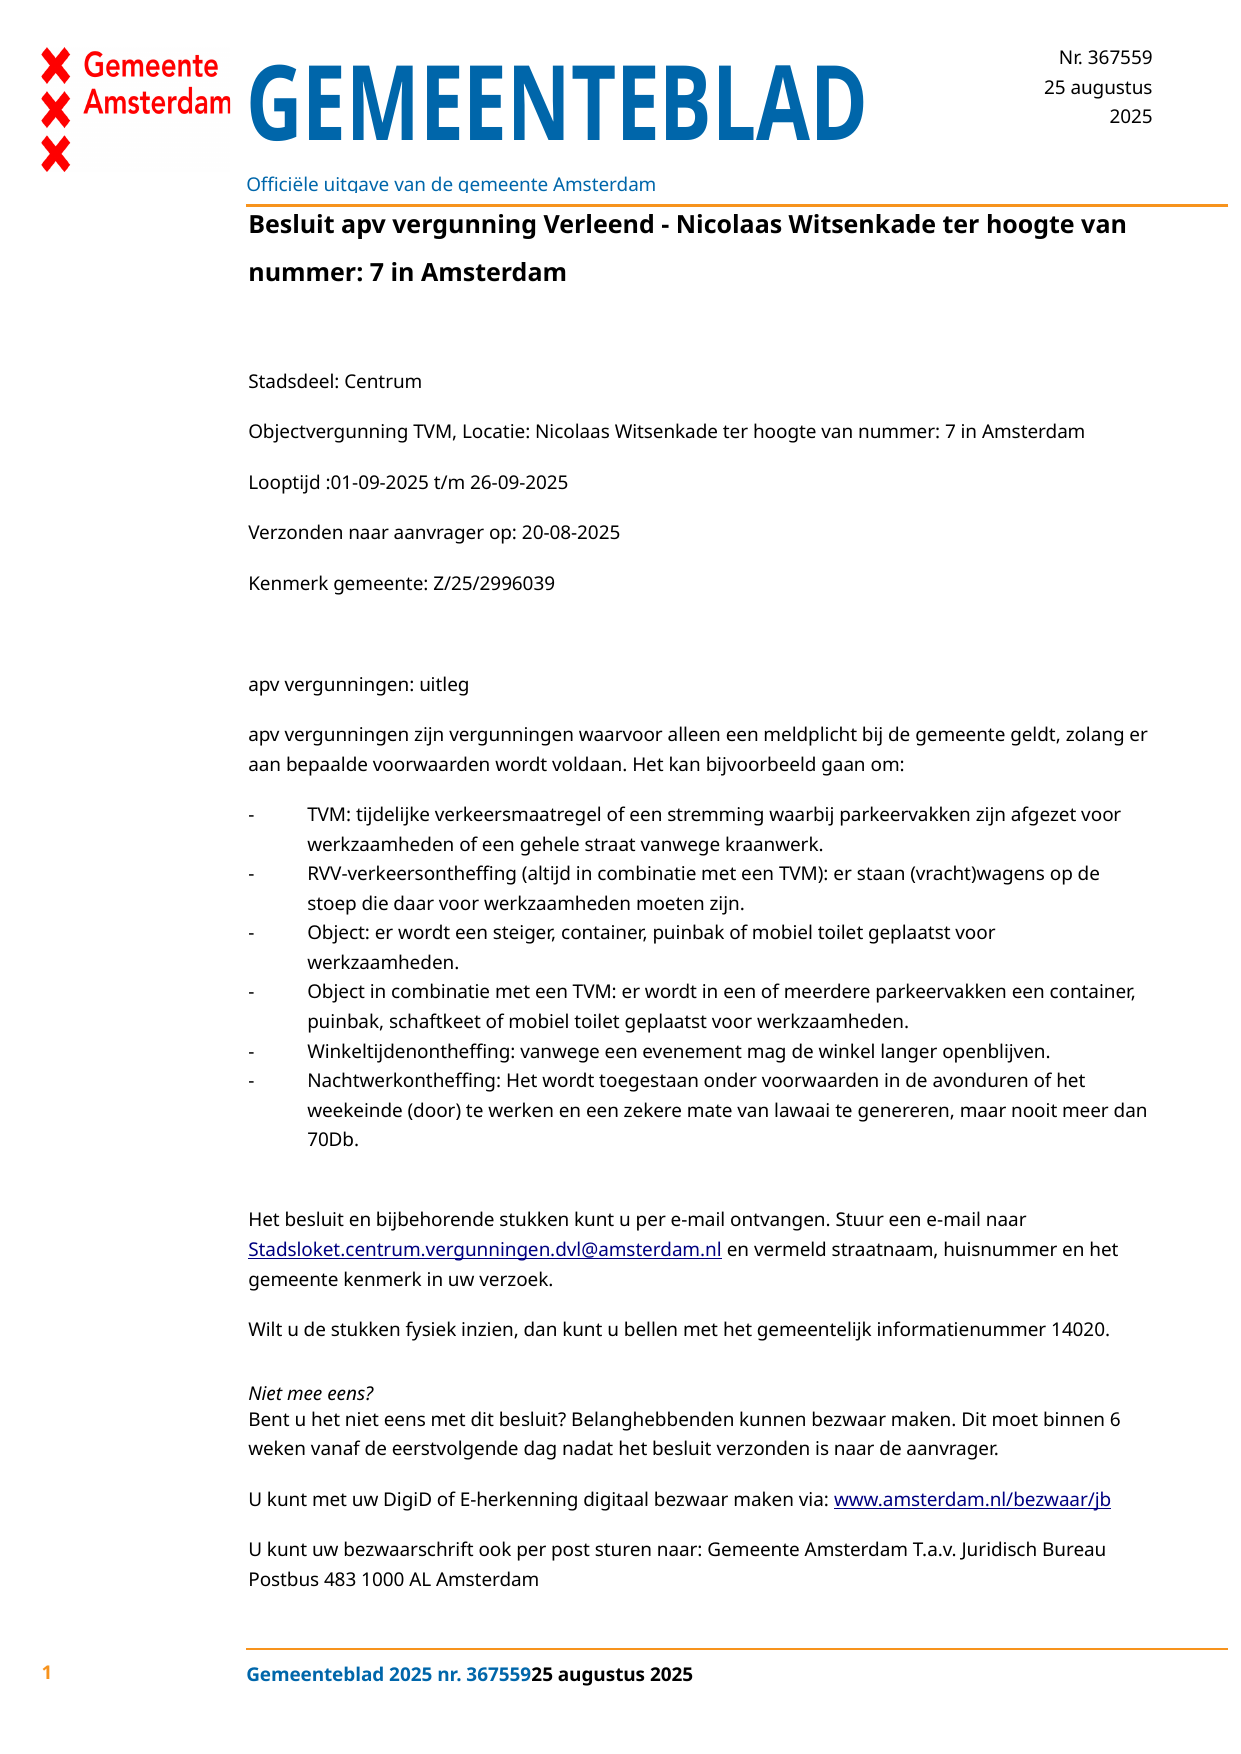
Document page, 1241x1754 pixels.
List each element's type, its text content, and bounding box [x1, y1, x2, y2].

list Object in combinatie met een TVM: er wordt in een of meerdere parkeervakken een container, puinbak, schaftkeet of mobiel toilet geplaatst voor werkzaamheden. [248, 979, 1152, 1034]
text Stadsdeel: Centrum [248, 368, 1152, 394]
text U kunt uw bezwaarschrift ook per post sturen naar: Gemeente Amsterdam T.a.v. Juridisch Bureau Postbus 483 1000 AL Amsterdam [248, 1536, 1152, 1592]
text U kunt met uw DigiD of E-herkenning digitaal bezwaar maken via: www.amsterdam.nl/bezwaar/jb [248, 1486, 1152, 1512]
text Bent u het niet eens met dit besluit? Belanghebbenden kunnen bezwaar maken. Dit moet binnen 6 weken vanaf de eerstvolgende dag nadat het besluit verzonden is naar de aanvrager. [248, 1406, 1152, 1461]
list Winkeltijdenontheffing: vanwege een evenement mag de winkel langer openblijven. [248, 1038, 1152, 1064]
list Object: er wordt een steiger, container, puinbak of mobiel toilet geplaatst voor werkzaamheden. [248, 919, 1152, 975]
picture [41, 47, 231, 172]
text Objectvergunning TVM, Locatie: Nicolaas Witsenkade ter hoogte van nummer: 7 in Amsterdam [248, 419, 1152, 444]
text Besluit apv vergunning Verleend - Nicolaas Witsenkade ter hoogte van nummer: 7 in Amsterdam [248, 207, 1152, 288]
text Verzonden naar aanvrager op: 20-08-2025 [248, 519, 1152, 545]
list Nachtwerkontheffing: Het wordt toegestaan onder voorwaarden in de avonduren of het weekeinde (door) te werken en een zekere mate van lawaai te genereren, maar nooit meer dan 70Db. [248, 1067, 1152, 1152]
text Kenmerk gemeente: Z/25/2996039 [248, 570, 1152, 596]
list TVM: tijdelijke verkeersmaatregel of een stremming waarbij parkeervakken zijn afgezet voor werkzaamheden of een gehele straat vanwege kraanwerk. [248, 801, 1152, 857]
text Wilt u de stukken fysiek inzien, dan kunt u bellen met het gemeentelijk informatienummer 14020. [248, 1316, 1152, 1342]
list RVV-verkeersontheffing (altijd in combinatie met een TVM): er staan (vracht)wagens op de stoep die daar voor werkzaamheden moeten zijn. [248, 860, 1152, 916]
text apv vergunningen: uitleg [248, 671, 1152, 697]
text Looptijd :01-09-2025 t/m 26-09-2025 [248, 469, 1152, 495]
text Niet mee eens? [248, 1380, 1152, 1406]
text Het besluit en bijbehorende stukken kunt u per e-mail ontvangen. Stuur een e-mail naar Stadsloket.centrum.vergunningen.dvl@amsterdam.nl en vermeld straatnaam, huisnummer en het gemeente kenmerk in uw verzoek. [248, 1207, 1152, 1292]
text apv vergunningen zijn vergunningen waarvoor alleen een meldplicht bij de gemeente geldt, zolang er aan bepaalde voorwaarden wordt voldaan. Het kan bijvoorbeeld gaan om: [248, 721, 1152, 777]
